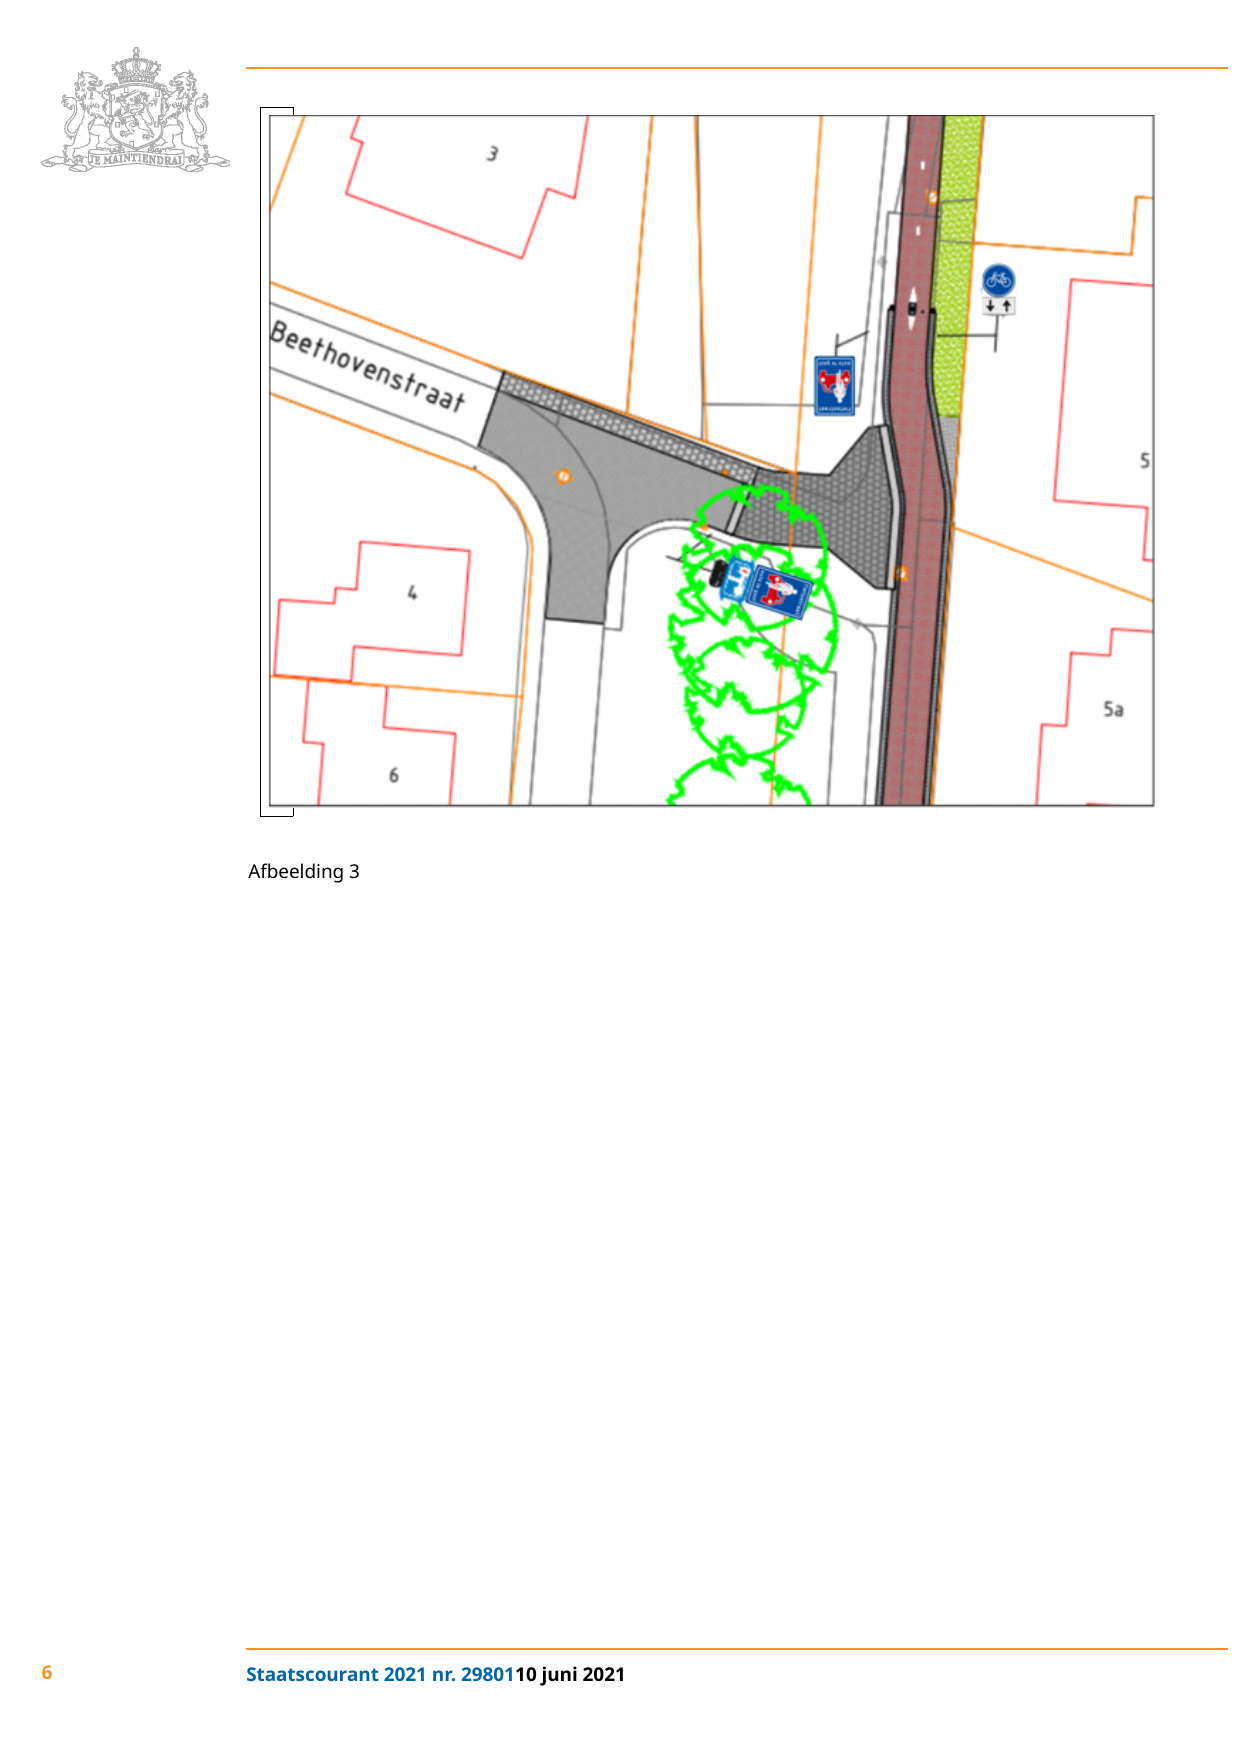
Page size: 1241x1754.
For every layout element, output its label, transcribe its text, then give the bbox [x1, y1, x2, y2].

picture [41, 47, 231, 172]
text Afbeelding 3 [248, 858, 1152, 884]
picture [268, 115, 1155, 808]
